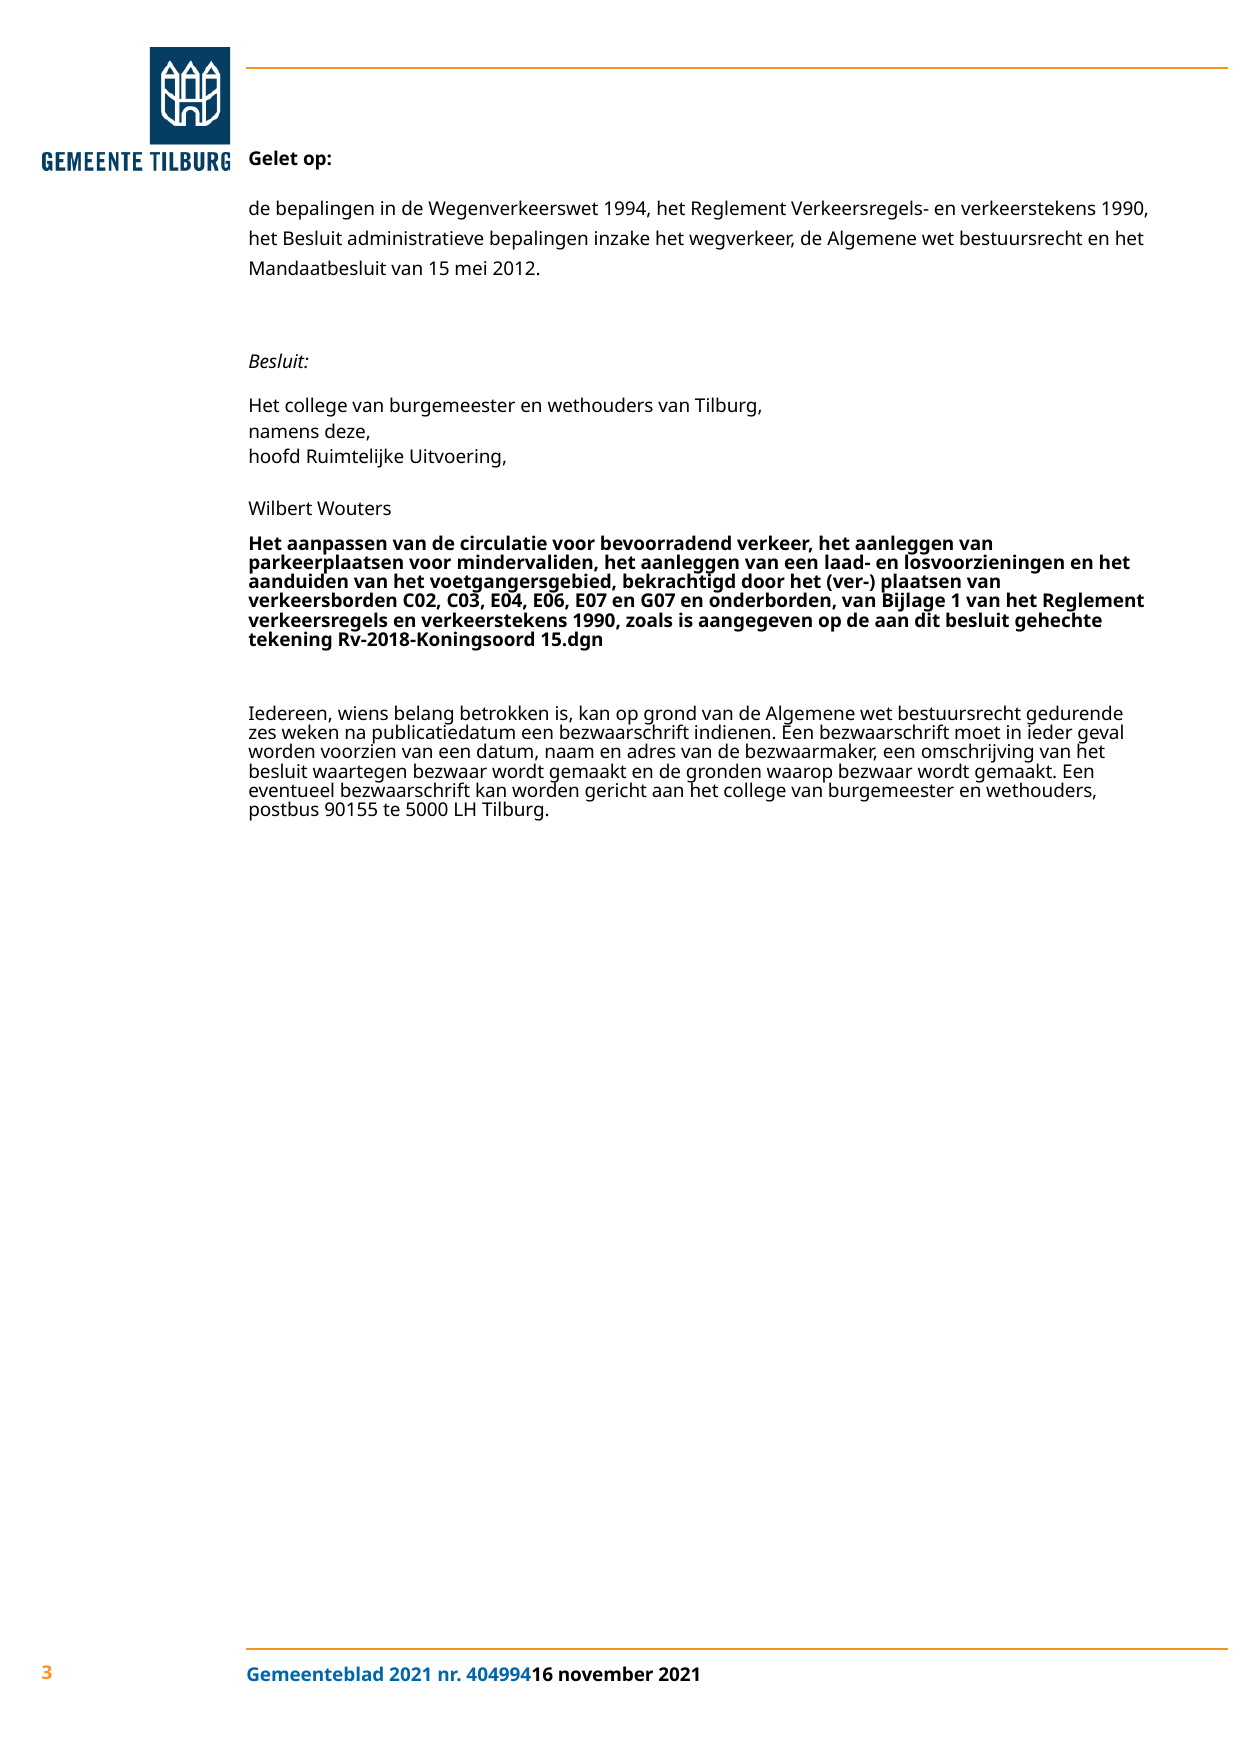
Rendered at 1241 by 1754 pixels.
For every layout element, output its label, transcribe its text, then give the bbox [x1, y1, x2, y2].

text Iedereen, wiens belang betrokken is, kan op grond van de Algemene wet bestuursrecht gedurende zes weken na publicatiedatum een bezwaarschrift indienen. Een bezwaarschrift moet in ieder geval worden voorzien van een datum, naam en adres van de bezwaarmaker, een omschrijving van het besluit waartegen bezwaar wordt gemaakt en de gronden waarop bezwaar wordt gemaakt. Een eventueel bezwaarschrift kan worden gericht aan het college van burgemeester en wethouders, postbus 90155 te 5000 LH Tilburg. [248, 705, 1152, 821]
text hoofd Ruimtelijke Uitvoering, [248, 444, 1152, 469]
text namens deze, [248, 418, 1152, 444]
text Gelet op: [248, 145, 1152, 171]
text Het college van burgemeester en wethouders van Tilburg, [248, 392, 1152, 418]
text de bepalingen in de Wegenverkeerswet 1994, het Reglement Verkeersregels- en verkeerstekens 1990, het Besluit administratieve bepalingen inzake het wegverkeer, de Algemene wet bestuursrecht en het Mandaatbesluit van 15 mei 2012. [248, 196, 1152, 281]
text Besluit: [248, 348, 1152, 374]
text Wilbert Wouters [248, 495, 1152, 521]
text Het aanpassen van de circulatie voor bevoorradend verkeer, het aanleggen van parkeerplaatsen voor mindervaliden, het aanleggen van een laad- en losvoorzieningen en het aanduiden van het voetgangersgebied, bekrachtigd door het (ver-) plaatsen van verkeersborden C02, C03, E04, E06, E07 en G07 en onderborden, van Bijlage 1 van het Reglement verkeersregels en verkeerstekens 1990, zoals is aangegeven op de aan dit besluit gehechte tekening Rv-2018-Koningsoord 15.dgn [248, 534, 1152, 650]
picture [41, 47, 231, 172]
